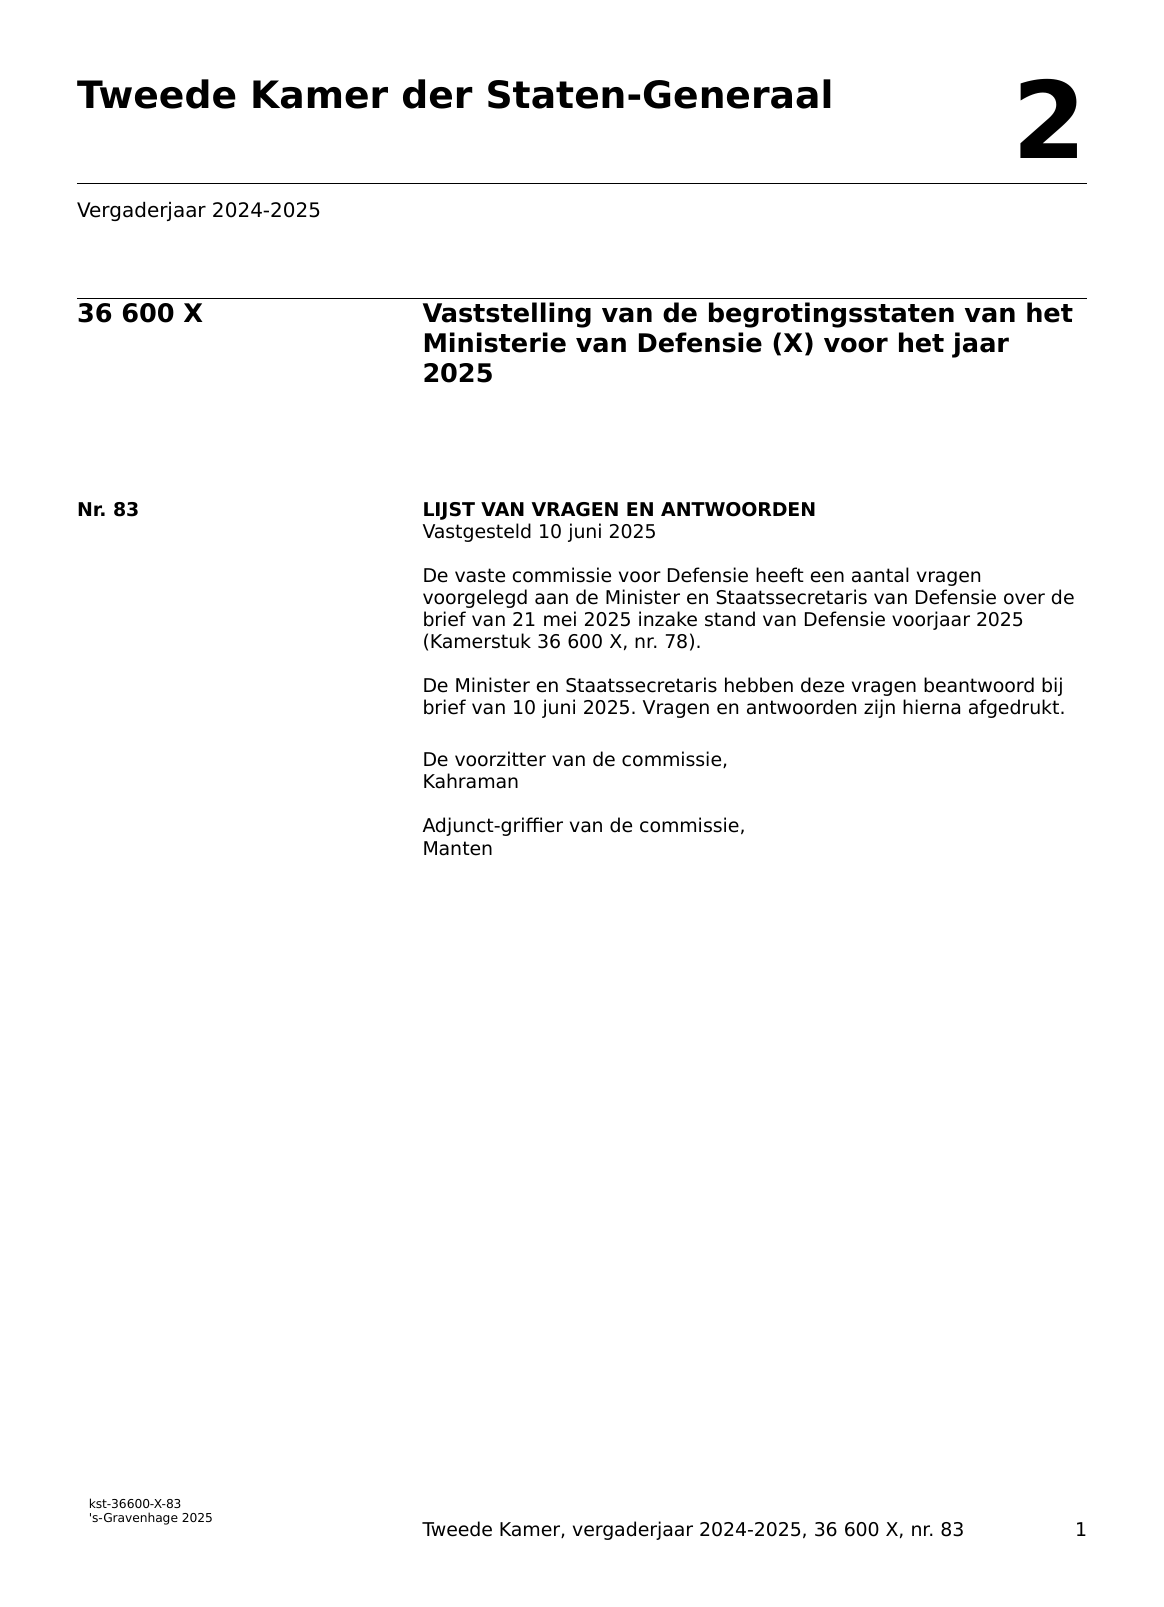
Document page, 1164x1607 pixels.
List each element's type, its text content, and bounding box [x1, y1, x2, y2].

text De Minister en Staatssecretaris hebben deze vragen beantwoord bij brief van 10 juni 2025. Vragen en antwoorden zijn hierna afgedrukt. [422, 675, 1087, 719]
text De voorzitter van de commissie, Kahraman [422, 749, 1087, 793]
subtitle Nr. 83 LIJST VAN VRAGEN EN ANTWOORDEN [77, 499, 1087, 521]
table_cell Vergaderjaar 2024-2025 [77, 184, 1087, 298]
text De vaste commissie voor Defensie heeft een aantal vragen voorgelegd aan de Minister en Staatssecretaris van Defensie over de brief van 21 mei 2025 inzake stand van Defensie voorjaar 2025 (Kamerstuk 36 600 X, nr. 78). [422, 565, 1087, 653]
subtitle 36 600 X Vaststelling van de begrotingsstaten van het Ministerie van Defensie (X) voor het jaar 2025 [77, 299, 1087, 388]
table_header Tweede Kamer der Staten-Generaal [77, 59, 886, 183]
text kst-36600-X-83 [88, 1497, 323, 1511]
table_header 2 [886, 59, 1087, 183]
text 's-Gravenhage 2025 [88, 1511, 323, 1525]
text Adjunct-griffier van de commissie, Manten [422, 815, 1087, 859]
text Vastgesteld 10 juni 2025 [422, 521, 1087, 543]
